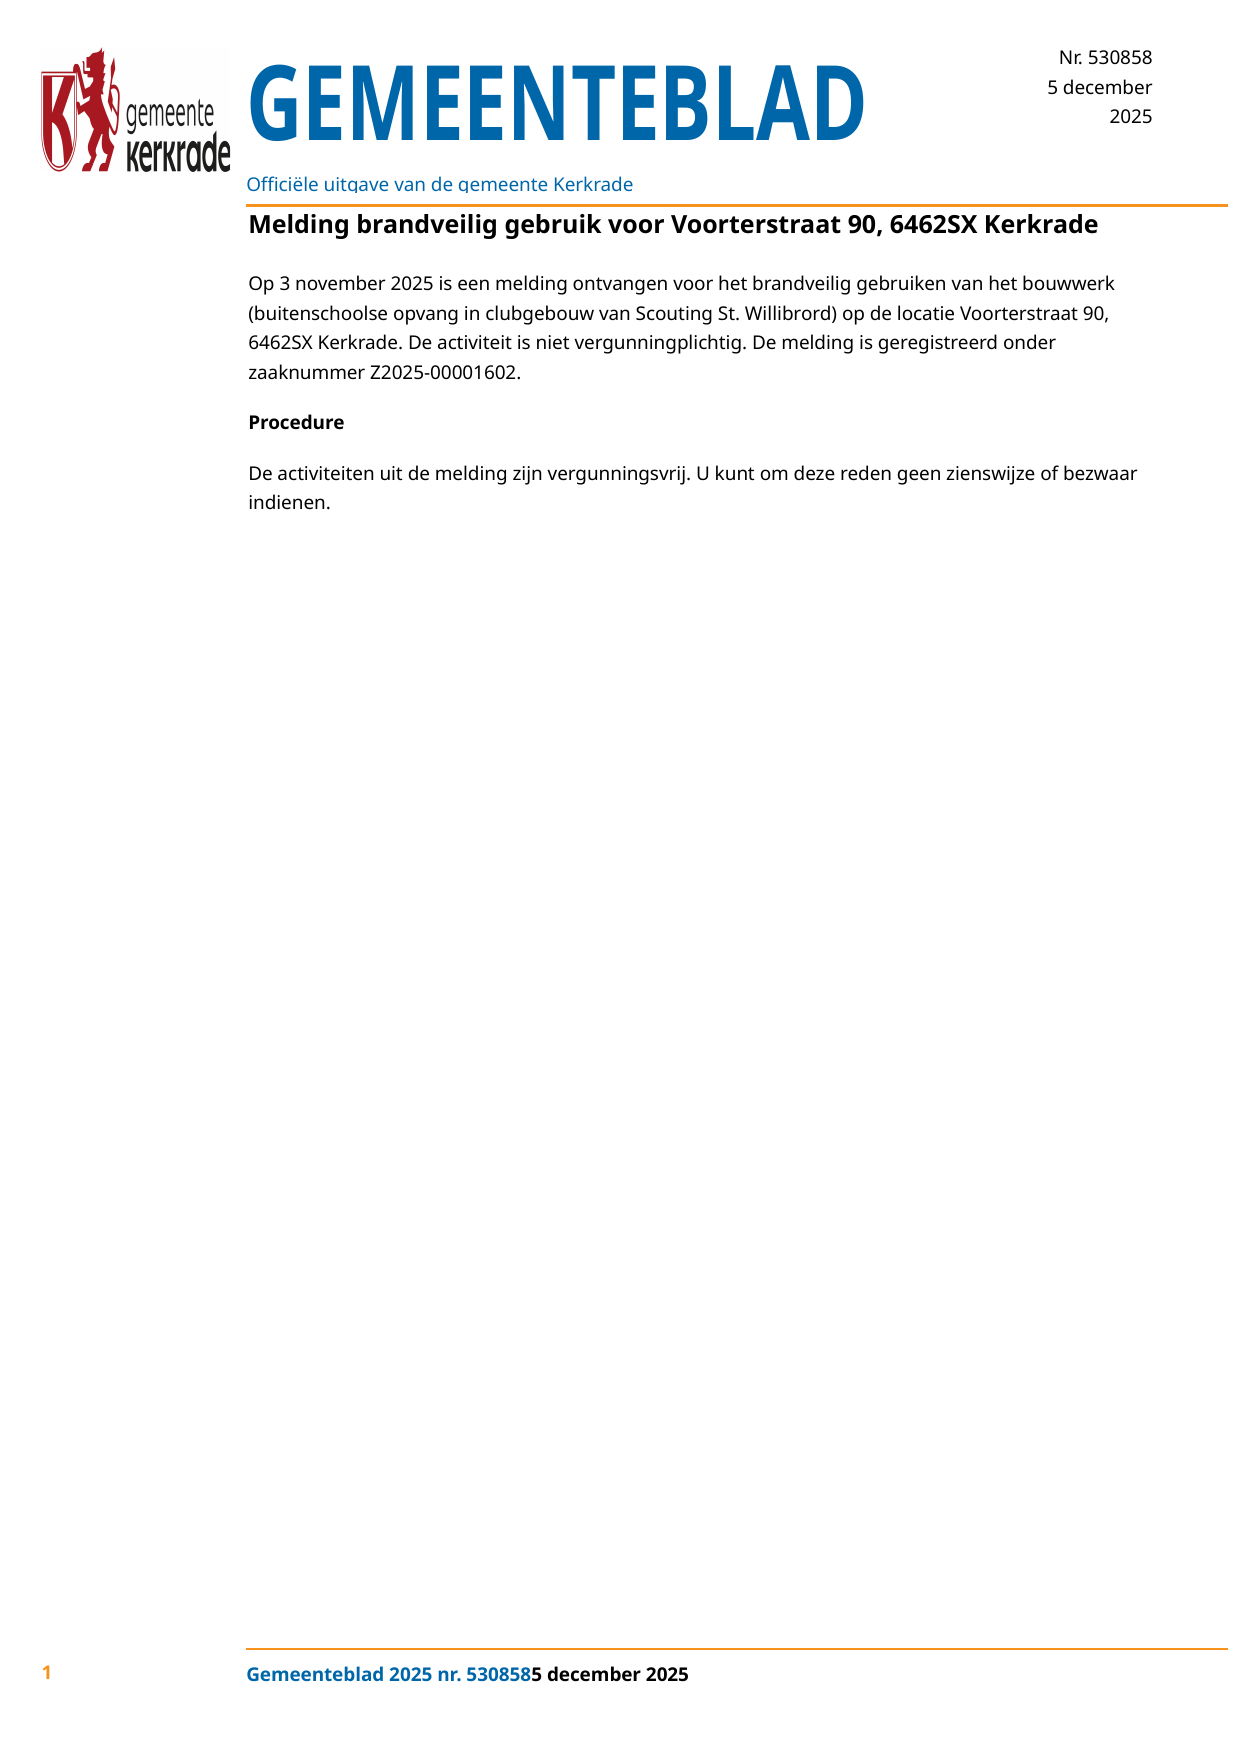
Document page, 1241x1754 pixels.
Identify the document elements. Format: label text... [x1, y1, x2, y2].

text De activiteiten uit de melding zijn vergunningsvrij. U kunt om deze reden geen zienswijze of bezwaar indienen. [248, 460, 1152, 515]
text Procedure [248, 409, 1152, 435]
text Melding brandveilig gebruik voor Voorterstraat 90, 6462SX Kerkrade [248, 207, 1152, 241]
text Op 3 november 2025 is een melding ontvangen voor het brandveilig gebruiken van het bouwwerk (buitenschoolse opvang in clubgebouw van Scouting St. Willibrord) op de locatie Voorterstraat 90, 6462SX Kerkrade. De activiteit is niet vergunningplichtig. De melding is geregistreerd onder zaaknummer Z2025-00001602. [248, 270, 1152, 385]
picture [41, 47, 231, 172]
